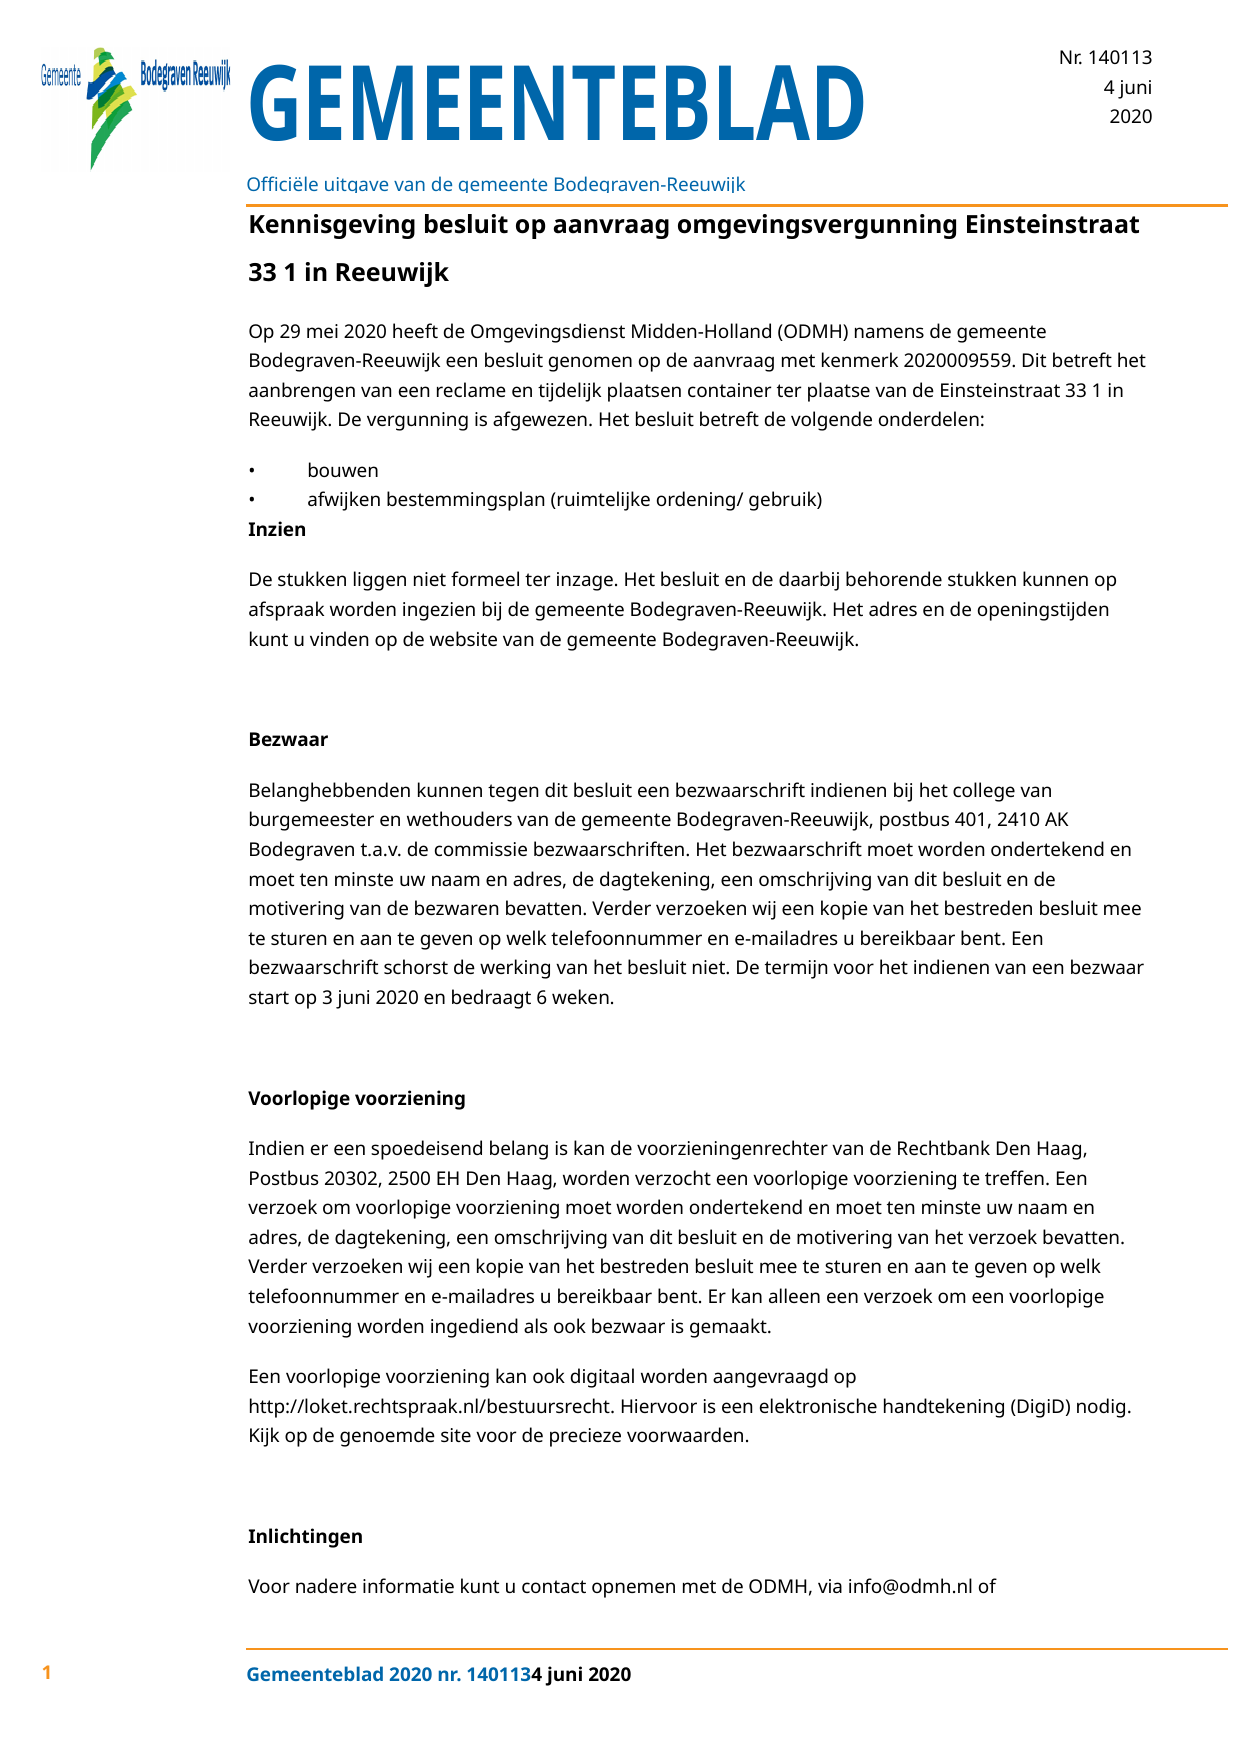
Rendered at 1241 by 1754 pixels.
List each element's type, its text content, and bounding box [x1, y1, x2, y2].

list bouwen [248, 457, 1152, 483]
picture [41, 47, 231, 172]
text Voorlopige voorziening [248, 1085, 1152, 1111]
text Kennisgeving besluit op aanvraag omgevingsvergunning Einsteinstraat 33 1 in Reeuwijk [248, 207, 1152, 288]
text Op 29 mei 2020 heeft de Omgevingsdienst Midden-Holland (ODMH) namens de gemeente Bodegraven-Reeuwijk een besluit genomen op de aanvraag met kenmerk 2020009559. Dit betreft het aanbrengen van een reclame en tijdelijk plaatsen container ter plaatse van de Einsteinstraat 33 1 in Reeuwijk. De vergunning is afgewezen. Het besluit betreft de volgende onderdelen: [248, 318, 1152, 432]
text Bezwaar [248, 727, 1152, 752]
text Inlichtingen [248, 1523, 1152, 1549]
list afwijken bestemmingsplan (ruimtelijke ordening/ gebruik) [248, 487, 1152, 512]
text Belanghebbenden kunnen tegen dit besluit een bezwaarschrift indienen bij het college van burgemeester en wethouders van de gemeente Bodegraven-Reeuwijk, postbus 401, 2410 AK Bodegraven t.a.v. de commissie bezwaarschriften. Het bezwaarschrift moet worden ondertekend en moet ten minste uw naam en adres, de dagtekening, een omschrijving van dit besluit en de motivering van de bezwaren bevatten. Verder verzoeken wij een kopie van het bestreden besluit mee te sturen en aan te geven op welk telefoonnummer en e-mailadres u bereikbaar bent. Een bezwaarschrift schorst de werking van het besluit niet. De termijn voor het indienen van een bezwaar start op 3 juni 2020 en bedraagt 6 weken. [248, 777, 1152, 1010]
text Een voorlopige voorziening kan ook digitaal worden aangevraagd op http://loket.rechtspraak.nl/bestuursrecht. Hiervoor is een elektronische handtekening (DigiD) nodig. Kijk op de genoemde site voor de precieze voorwaarden. [248, 1363, 1152, 1448]
text Voor nadere informatie kunt u contact opnemen met de ODMH, via info@odmh.nl of [248, 1574, 1152, 1599]
text Inzien [248, 516, 1152, 542]
text De stukken liggen niet formeel ter inzage. Het besluit en de daarbij behorende stukken kunnen op afspraak worden ingezien bij de gemeente Bodegraven-Reeuwijk. Het adres en de openingstijden kunt u vinden op de website van de gemeente Bodegraven-Reeuwijk. [248, 567, 1152, 652]
text Indien er een spoedeisend belang is kan de voorzieningenrechter van de Rechtbank Den Haag, Postbus 20302, 2500 EH Den Haag, worden verzocht een voorlopige voorziening te treffen. Een verzoek om voorlopige voorziening moet worden ondertekend en moet ten minste uw naam en adres, de dagtekening, een omschrijving van dit besluit en de motivering van het verzoek bevatten. Verder verzoeken wij een kopie van het bestreden besluit mee te sturen en aan te geven op welk telefoonnummer en e-mailadres u bereikbaar bent. Er kan alleen een verzoek om een voorlopige voorziening worden ingediend als ook bezwaar is gemaakt. [248, 1135, 1152, 1339]
